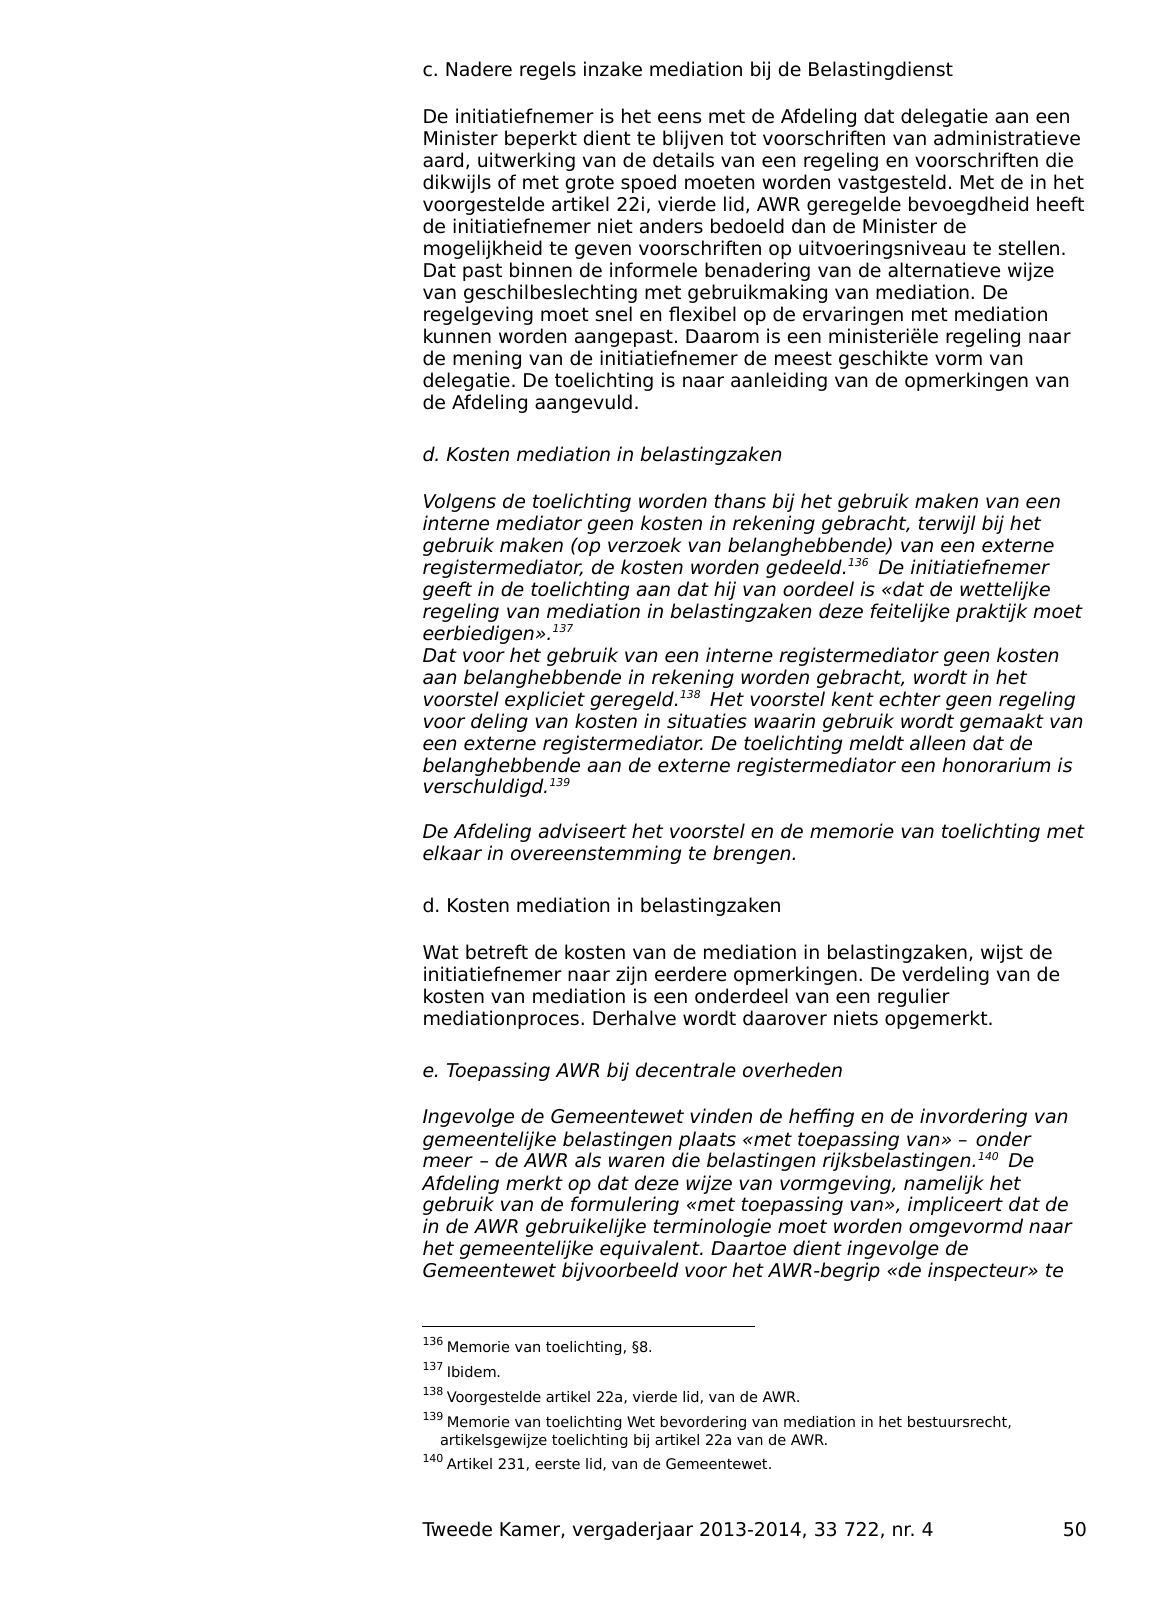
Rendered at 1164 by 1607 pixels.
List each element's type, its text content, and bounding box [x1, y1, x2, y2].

text De initiatiefnemer is het eens met de Afdeling dat delegatie aan een Minister beperkt dient te blijven tot voorschriften van administratieve aard, uitwerking van de details van een regeling en voorschriften die dikwijls of met grote spoed moeten worden vastgesteld. Met de in het voorgestelde artikel 22i, vierde lid, AWR geregelde bevoegdheid heeft de initiatiefnemer niet anders bedoeld dan de Minister de mogelijkheid te geven voorschriften op uitvoeringsniveau te stellen. Dat past binnen de informele benadering van de alternatieve wijze van geschilbeslechting met gebruikmaking van mediation. De regelgeving moet snel en flexibel op de ervaringen met mediation kunnen worden aangepast. Daarom is een ministeriële regeling naar de mening van de initiatiefnemer de meest geschikte vorm van delegatie. De toelichting is naar aanleiding van de opmerkingen van de Afdeling aangevuld. [422, 106, 1087, 414]
subtitle d. Kosten mediation in belastingzaken [422, 444, 1087, 466]
text Memorie van toelichting, §8. [422, 1335, 1087, 1357]
text Wat betreft de kosten van de mediation in belastingzaken, wijst de initiatiefnemer naar zijn eerdere opmerkingen. De verdeling van de kosten van mediation is een onderdeel van een regulier mediationproces. Derhalve wordt daarover niets opgemerkt. [422, 942, 1087, 1029]
text Ingevolge de Gemeentewet vinden de heffing en de invordering van [422, 1106, 1087, 1128]
text Voorgestelde artikel 22a, vierde lid, van de AWR. [422, 1385, 1087, 1407]
text Artikel 231, eerste lid, van de Gemeentewet. [422, 1452, 1087, 1474]
text De Afdeling adviseert het voorstel en de memorie van toelichting met elkaar in overeenstemming te brengen. [422, 821, 1087, 864]
subtitle e. Toepassing AWR bij decentrale overheden [422, 1059, 1087, 1081]
text Memorie van toelichting Wet bevordering van mediation in het bestuursrecht, artikelsgewijze toelichting bij artikel 22a van de AWR. [422, 1410, 1087, 1449]
text Ibidem. [422, 1360, 1087, 1382]
text Volgens de toelichting worden thans bij het gebruik maken van een interne mediator geen kosten in rekening gebracht, terwijl bij het gebruik maken (op verzoek van belanghebbende) van een externe registermediator, de kosten worden gedeeld. De initiatiefnemer geeft in de toelichting aan dat hij van oordeel is «dat de wettelijke regeling van mediation in belastingzaken deze feitelijke praktijk moet eerbiedigen». [422, 491, 1087, 644]
text gemeentelijke belastingen plaats «met toepassing van» – onder meer – de AWR als waren die belastingen rijksbelastingen. De Afdeling merkt op dat deze wijze van vormgeving, namelijk het gebruik van de formulering «met toepassing van», impliceert dat de in de AWR gebruikelijke terminologie moet worden omgevormd naar het gemeentelijke equivalent. Daartoe dient ingevolge de Gemeentewet bijvoorbeeld voor het AWR-begrip «de inspecteur» te [422, 1128, 1087, 1282]
text Dat voor het gebruik van een interne registermediator geen kosten aan belanghebbende in rekening worden gebracht, wordt in het voorstel expliciet geregeld. Het voorstel kent echter geen regeling voor deling van kosten in situaties waarin gebruik wordt gemaakt van een externe registermediator. De toelichting meldt alleen dat de belanghebbende aan de externe registermediator een honorarium is verschuldigd. [422, 644, 1087, 798]
subtitle c. Nadere regels inzake mediation bij de Belastingdienst [422, 59, 1087, 81]
subtitle d. Kosten mediation in belastingzaken [422, 894, 1087, 917]
